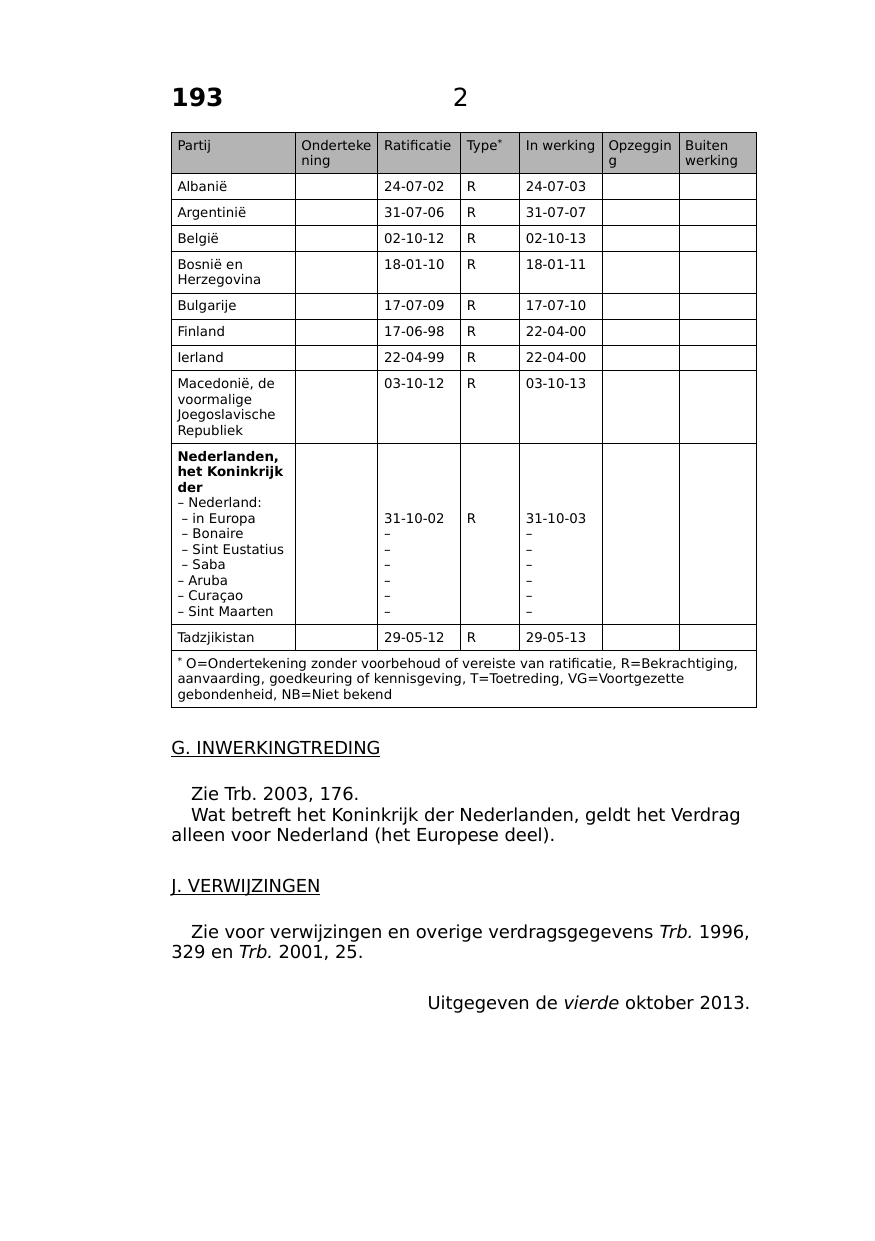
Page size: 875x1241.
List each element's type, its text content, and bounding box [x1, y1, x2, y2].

table_cell [680, 573, 756, 588]
table_cell [461, 444, 519, 495]
table_cell 02-10-12 [378, 226, 460, 251]
table_cell [461, 526, 519, 542]
table_cell – Bonaire [172, 526, 295, 542]
table_cell – [378, 526, 460, 542]
table_cell 02-10-13 [520, 226, 602, 251]
table_cell [680, 226, 756, 251]
table_cell 31-10-02 [378, 511, 460, 526]
table_cell [603, 294, 679, 318]
table_cell [603, 604, 679, 624]
table_cell [603, 200, 679, 225]
subtitle J. VERWIJZINGEN [171, 876, 756, 897]
table_cell 31-10-03 [520, 511, 602, 526]
table_header Type* [461, 133, 519, 173]
table_cell [296, 557, 377, 573]
table_cell [461, 495, 519, 511]
table_cell – Saba [172, 557, 295, 573]
table_cell 17-07-10 [520, 294, 602, 318]
table_cell [680, 371, 756, 443]
text Zie voor verwijzingen en overige verdragsgegevens Trb. 1996, 329 en Trb. 2001, 25. [171, 922, 756, 963]
table_cell [296, 526, 377, 542]
table_cell – [378, 588, 460, 604]
table_cell [680, 444, 756, 495]
table_cell – [520, 542, 602, 557]
table_cell [296, 346, 377, 370]
table_cell – Sint Maarten [172, 604, 295, 624]
table_cell R [461, 346, 519, 370]
table_cell R [461, 511, 519, 526]
table_cell [680, 252, 756, 293]
text Zie Trb. 2003, 176. [171, 784, 756, 804]
table_cell [680, 320, 756, 344]
table_cell Tadzjikistan [172, 625, 295, 650]
text Wat betreft het Koninkrijk der Nederlanden, geldt het Verdrag alleen voor Nederland (het Europese deel). [171, 804, 756, 846]
table_cell [296, 511, 377, 526]
table_cell [680, 200, 756, 225]
table_cell 03-10-13 [520, 371, 602, 443]
table_cell R [461, 320, 519, 344]
table_cell [296, 294, 377, 318]
table_cell – [378, 604, 460, 624]
table_cell [296, 174, 377, 199]
table_cell [296, 573, 377, 588]
table_cell 24-07-03 [520, 174, 602, 199]
table_cell 22-04-99 [378, 346, 460, 370]
table_cell [520, 444, 602, 495]
table_cell [680, 604, 756, 624]
table_cell [461, 542, 519, 557]
table_cell [680, 495, 756, 511]
table_cell – Nederland: [172, 495, 295, 511]
table_cell – [520, 557, 602, 573]
table_cell – [520, 573, 602, 588]
table_cell [296, 588, 377, 604]
subtitle G. INWERKINGTREDING [171, 738, 756, 759]
table_cell – [378, 573, 460, 588]
table_header In werking [520, 133, 602, 173]
table_cell 18-01-11 [520, 252, 602, 293]
table_cell [296, 320, 377, 344]
table_cell [680, 542, 756, 557]
table_header Ondertekening [296, 133, 377, 173]
table_cell – Aruba [172, 573, 295, 588]
table_header Ratificatie [378, 133, 460, 173]
table_cell [296, 495, 377, 511]
table_cell – [520, 604, 602, 624]
table_cell [296, 252, 377, 293]
table_cell [680, 625, 756, 650]
table_cell [680, 294, 756, 318]
table_header Partij [172, 133, 295, 173]
table_cell 29-05-13 [520, 625, 602, 650]
text Uitgegeven de vierde oktober 2013. [171, 993, 756, 1014]
table_cell [680, 526, 756, 542]
table_cell [603, 573, 679, 588]
table_cell Finland [172, 320, 295, 344]
table_cell 17-07-09 [378, 294, 460, 318]
table_cell [680, 557, 756, 573]
table_cell – [520, 526, 602, 542]
table_cell [603, 588, 679, 604]
table_cell R [461, 294, 519, 318]
table_cell [461, 557, 519, 573]
table_cell [520, 495, 602, 511]
table_cell [603, 371, 679, 443]
table_cell R [461, 371, 519, 443]
table_cell Albanië [172, 174, 295, 199]
table_cell 31-07-07 [520, 200, 602, 225]
table_cell [461, 573, 519, 588]
table_cell [296, 226, 377, 251]
table_cell 18-01-10 [378, 252, 460, 293]
table_cell * O=Ondertekening zonder voorbehoud of vereiste van ratificatie, R=Bekrachtiging, aanvaarding, goedkeuring of kennisgeving, T=Toetreding, VG=Voortgezette gebondenheid, NB=Niet bekend [172, 651, 756, 707]
table_cell [603, 557, 679, 573]
table_header Opzegging [603, 133, 679, 173]
table_cell 03-10-12 [378, 371, 460, 443]
table_cell R [461, 252, 519, 293]
table_cell Bosnië en Herzegovina [172, 252, 295, 293]
table_cell [378, 495, 460, 511]
table_cell Macedonië, de voormalige Joegoslavische Republiek [172, 371, 295, 443]
table_cell – in Europa [172, 511, 295, 526]
table_cell 22-04-00 [520, 320, 602, 344]
table_cell 22-04-00 [520, 346, 602, 370]
table_cell [461, 588, 519, 604]
table_cell [603, 226, 679, 251]
table_cell R [461, 200, 519, 225]
table_cell [603, 495, 679, 511]
table_cell – Curaçao [172, 588, 295, 604]
table_cell R [461, 625, 519, 650]
table_cell [603, 444, 679, 495]
table_cell Bulgarije [172, 294, 295, 318]
table_cell [296, 200, 377, 225]
table_cell 31-07-06 [378, 200, 460, 225]
table_cell [296, 371, 377, 443]
table_cell [296, 444, 377, 495]
table_cell [296, 604, 377, 624]
table_cell [603, 252, 679, 293]
table_cell [461, 604, 519, 624]
table_cell – [378, 557, 460, 573]
table_cell Ierland [172, 346, 295, 370]
table_cell Argentinië [172, 200, 295, 225]
table_header Buiten werking [680, 133, 756, 173]
table_cell België [172, 226, 295, 251]
table_cell [603, 174, 679, 199]
table_cell [603, 346, 679, 370]
table_cell [296, 542, 377, 557]
table_cell – [378, 542, 460, 557]
table_cell [603, 625, 679, 650]
table_cell R [461, 174, 519, 199]
table_cell [603, 526, 679, 542]
table_cell [680, 511, 756, 526]
table_cell [680, 346, 756, 370]
table_cell [603, 511, 679, 526]
table_cell Nederlanden, het Koninkrijk der [172, 444, 295, 495]
table_cell 17-06-98 [378, 320, 460, 344]
table_cell 29-05-12 [378, 625, 460, 650]
table_cell [603, 542, 679, 557]
table_cell [378, 444, 460, 495]
table_cell – [520, 588, 602, 604]
table_cell [680, 174, 756, 199]
table_cell [296, 625, 377, 650]
table_cell – Sint Eustatius [172, 542, 295, 557]
table_cell R [461, 226, 519, 251]
table_cell [603, 320, 679, 344]
table_cell 24-07-02 [378, 174, 460, 199]
table_cell [680, 588, 756, 604]
